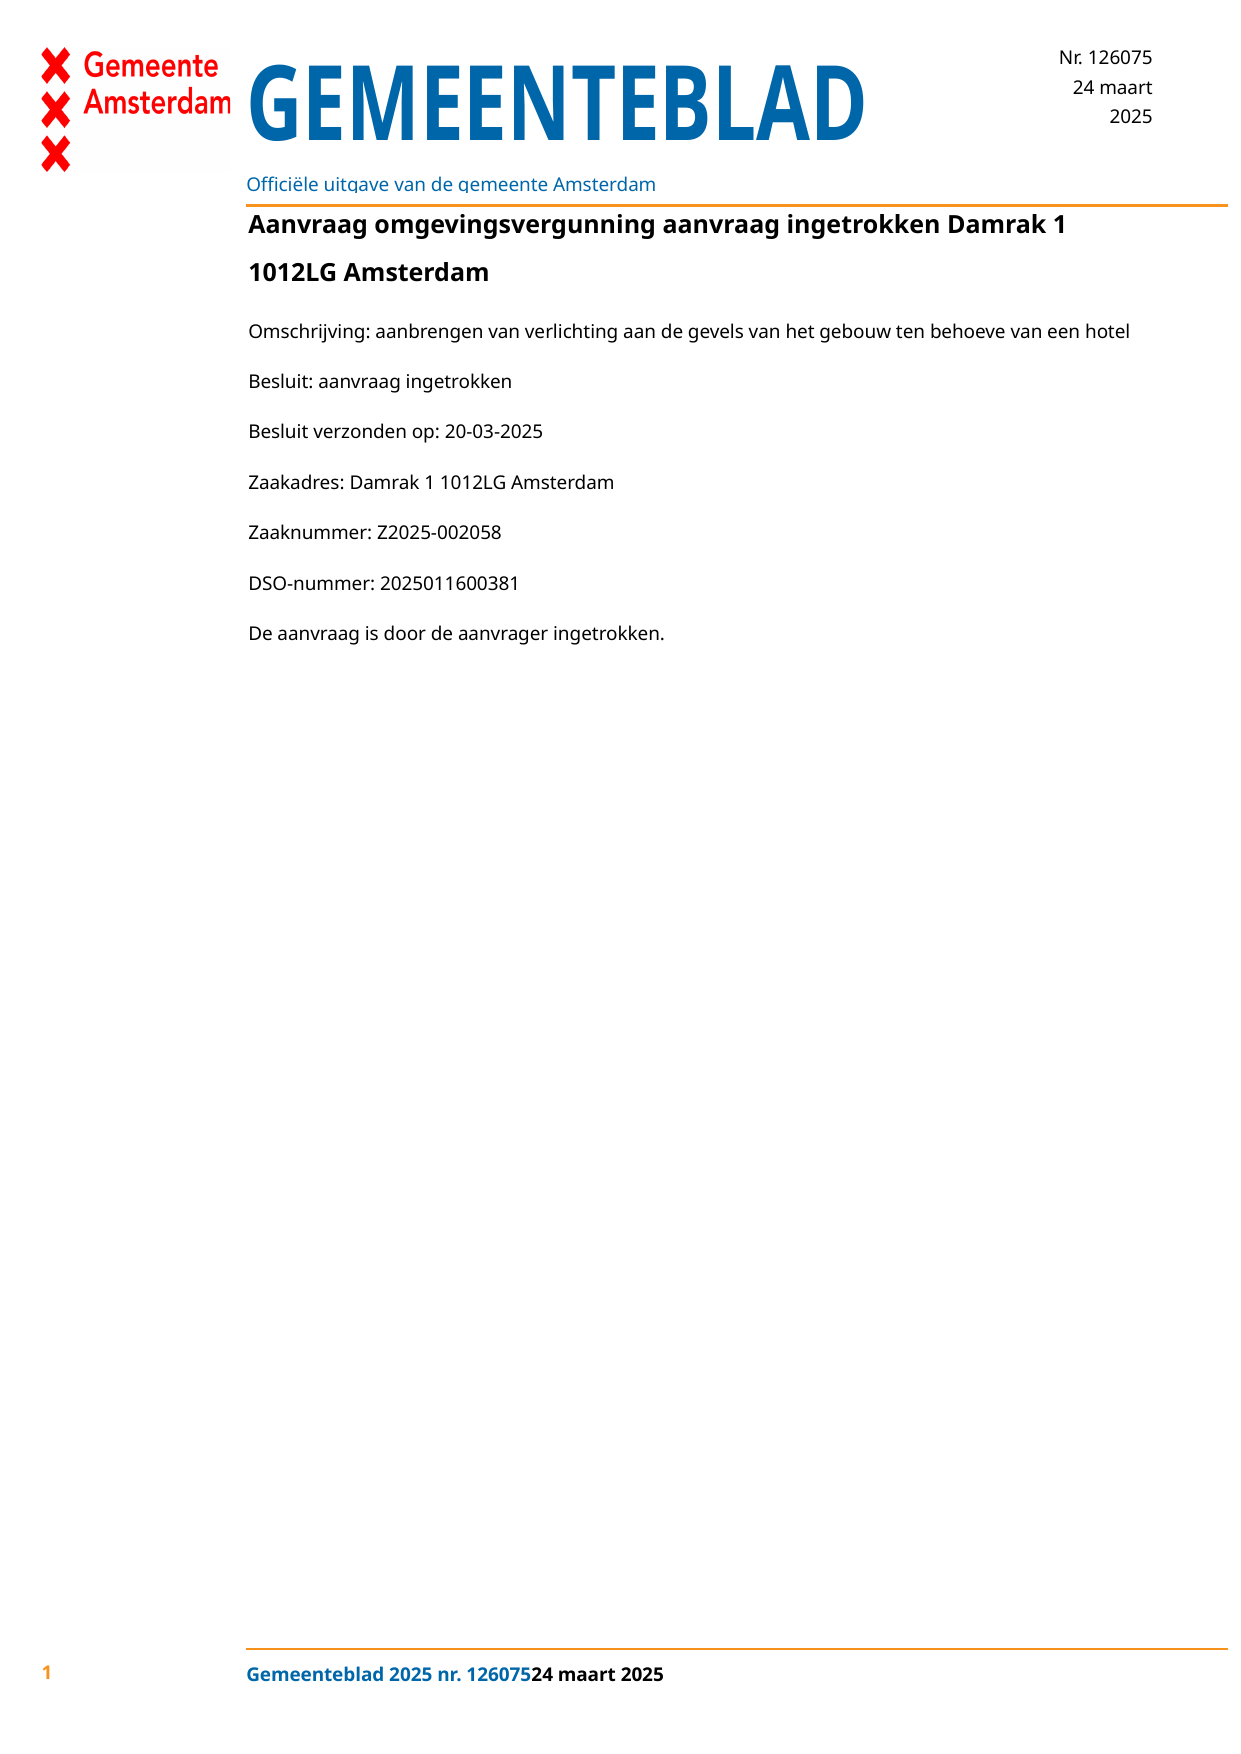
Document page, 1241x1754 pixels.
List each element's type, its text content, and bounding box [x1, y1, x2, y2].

text Besluit: aanvraag ingetrokken [248, 368, 1152, 394]
text De aanvraag is door de aanvrager ingetrokken. [248, 620, 1152, 646]
text Besluit verzonden op: 20-03-2025 [248, 419, 1152, 444]
text Zaaknummer: Z2025-002058 [248, 519, 1152, 545]
text Omschrijving: aanbrengen van verlichting aan de gevels van het gebouw ten behoeve van een hotel [248, 318, 1152, 344]
text DSO-nummer: 2025011600381 [248, 570, 1152, 596]
picture [41, 47, 231, 172]
text Aanvraag omgevingsvergunning aanvraag ingetrokken Damrak 1 1012LG Amsterdam [248, 207, 1152, 288]
text Zaakadres: Damrak 1 1012LG Amsterdam [248, 469, 1152, 495]
